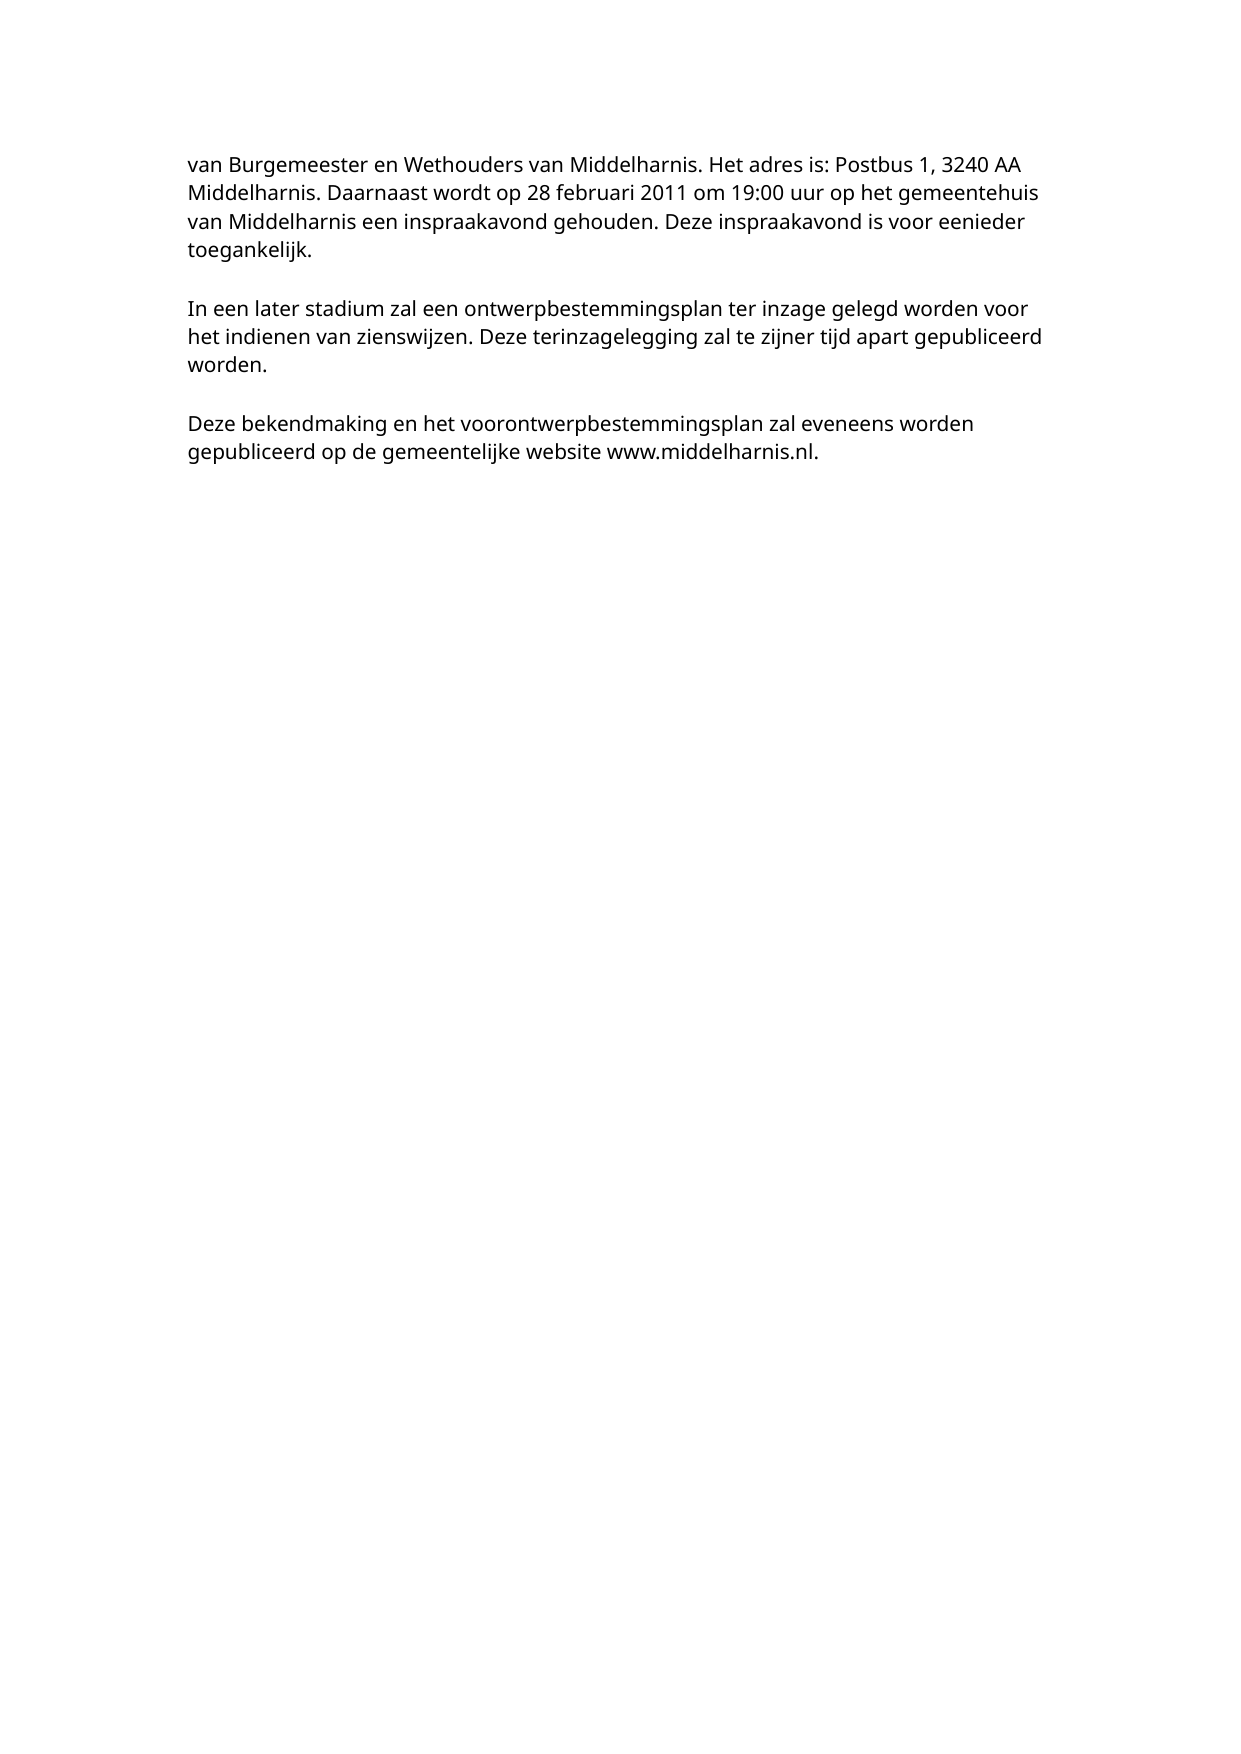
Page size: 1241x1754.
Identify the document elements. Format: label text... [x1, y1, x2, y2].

text van Burgemeester en Wethouders van Middelharnis. Het adres is: Postbus 1, 3240 AA Middelharnis. Daarnaast wordt op 28 februari 2011 om 19:00 uur op het gemeentehuis van Middelharnis een inspraakavond gehouden. Deze inspraakavond is voor eenieder toegankelijk. [187, 150, 1053, 264]
text Deze bekendmaking en het voorontwerpbestemmingsplan zal eveneens worden gepubliceerd op de gemeentelijke website www.middelharnis.nl. [187, 409, 1053, 466]
text In een later stadium zal een ontwerpbestemmingsplan ter inzage gelegd worden voor het indienen van zienswijzen. Deze terinzagelegging zal te zijner tijd apart gepubliceerd worden. [187, 294, 1053, 379]
